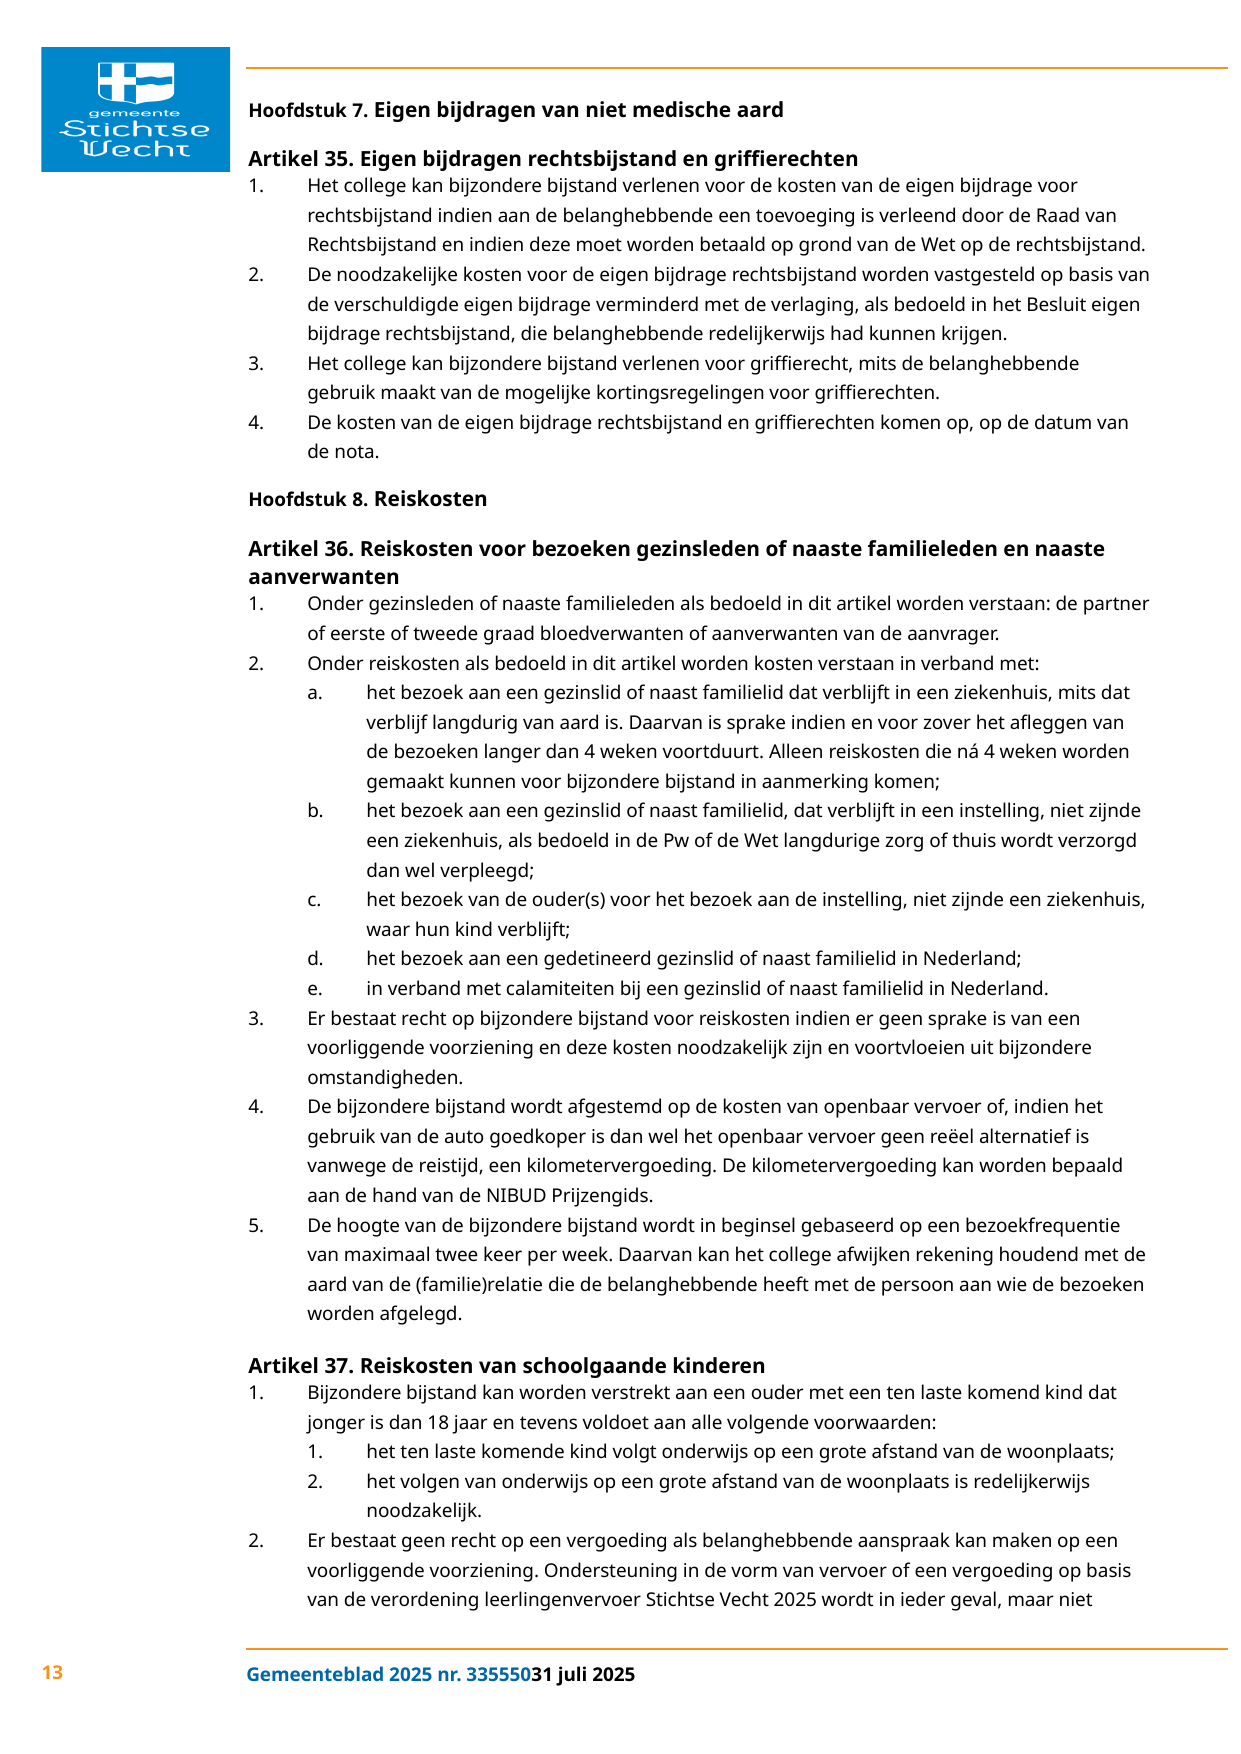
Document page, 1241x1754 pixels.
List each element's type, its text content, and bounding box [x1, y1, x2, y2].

list Er bestaat geen recht op een vergoeding als belanghebbende aanspraak kan maken op een voorliggende voorziening. Ondersteuning in de vorm van vervoer of een vergoeding op basis van de verordening leerlingenvervoer Stichtse Vecht 2025 wordt in ieder geval, maar niet [248, 1527, 1152, 1612]
list Bijzondere bijstand kan worden verstrekt aan een ouder met een ten laste komend kind dat jonger is dan 18 jaar en tevens voldoet aan alle volgende voorwaarden: [248, 1379, 1152, 1435]
list het ten laste komende kind volgt onderwijs op een grote afstand van de woonplaats; [307, 1438, 1152, 1464]
text Artikel 36. Reiskosten voor bezoeken gezinsleden of naaste familieleden en naaste aanverwanten [248, 534, 1152, 591]
list het bezoek aan een gedetineerd gezinslid of naast familielid in Nederland; [307, 946, 1152, 971]
list in verband met calamiteiten bij een gezinslid of naast familielid in Nederland. [307, 975, 1152, 1001]
picture [137, 63, 174, 103]
list het bezoek van de ouder(s) voor het bezoek aan de instelling, niet zijnde een ziekenhuis, waar hun kind verblijft; [307, 886, 1152, 942]
list het volgen van onderwijs op een grote afstand van de woonplaats is redelijkerwijs noodzakelijk. [307, 1468, 1152, 1523]
list De hoogte van de bijzondere bijstand wordt in beginsel gebaseerd op een bezoekfrequentie van maximaal twee keer per week. Daarvan kan het college afwijken rekening houdend met de aard van de (familie)relatie die de belanghebbende heeft met de persoon aan wie de bezoeken worden afgelegd. [248, 1212, 1152, 1326]
list De noodzakelijke kosten voor de eigen bijdrage rechtsbijstand worden vastgesteld op basis van de verschuldigde eigen bijdrage verminderd met de verlaging, als bedoeld in het Besluit eigen bijdrage rechtsbijstand, die belanghebbende redelijkerwijs had kunnen krijgen. [248, 261, 1152, 346]
list Onder gezinsleden of naaste familieleden als bedoeld in dit artikel worden verstaan: de partner of eerste of tweede graad bloedverwanten of aanverwanten van de aanvrager. [248, 591, 1152, 646]
text Artikel 35. Eigen bijdragen rechtsbijstand en griffierechten [248, 144, 1152, 172]
list Er bestaat recht op bijzondere bijstand voor reiskosten indien er geen sprake is van een voorliggende voorziening en deze kosten noodzakelijk zijn en voortvloeien uit bijzondere omstandigheden. [248, 1005, 1152, 1089]
list het bezoek aan een gezinslid of naast familielid dat verblijft in een ziekenhuis, mits dat verblijf langdurig van aard is. Daarvan is sprake indien en voor zover het afleggen van de bezoeken langer dan 4 weken voortduurt. Alleen reiskosten die ná 4 weken worden gemaakt kunnen voor bijzondere bijstand in aanmerking komen; [307, 679, 1152, 794]
list Het college kan bijzondere bijstand verlenen voor griffierecht, mits de belanghebbende gebruik maakt van de mogelijke kortingsregelingen voor griffierechten. [248, 350, 1152, 405]
list Onder reiskosten als bedoeld in dit artikel worden kosten verstaan in verband met: [248, 650, 1152, 675]
text Hoofdstuk 7. Eigen bijdragen van niet medische aard [248, 95, 1152, 123]
list het bezoek aan een gezinslid of naast familielid, dat verblijft in een instelling, niet zijnde een ziekenhuis, als bedoeld in de Pw of de Wet langdurige zorg of thuis wordt verzorgd dan wel verpleegd; [307, 798, 1152, 882]
text Hoofdstuk 8. Reiskosten [248, 484, 1152, 513]
list De kosten van de eigen bijdrage rechtsbijstand en griffierechten komen op, op de datum van de nota. [248, 409, 1152, 464]
list De bijzondere bijstand wordt afgestemd op de kosten van openbaar vervoer of, indien het gebruik van de auto goedkoper is dan wel het openbaar vervoer geen reëel alternatief is vanwege de reistijd, een kilometervergoeding. De kilometervergoeding kan worden bepaald aan de hand van de NIBUD Prijzengids. [248, 1093, 1152, 1208]
text Artikel 37. Reiskosten van schoolgaande kinderen [248, 1351, 1152, 1379]
picture [99, 63, 135, 101]
list Het college kan bijzondere bijstand verlenen voor de kosten van de eigen bijdrage voor rechtsbijstand indien aan de belanghebbende een toevoeging is verleend door de Raad van Rechtsbijstand en indien deze moet worden betaald op grond van de Wet op de rechtsbijstand. [248, 172, 1152, 257]
